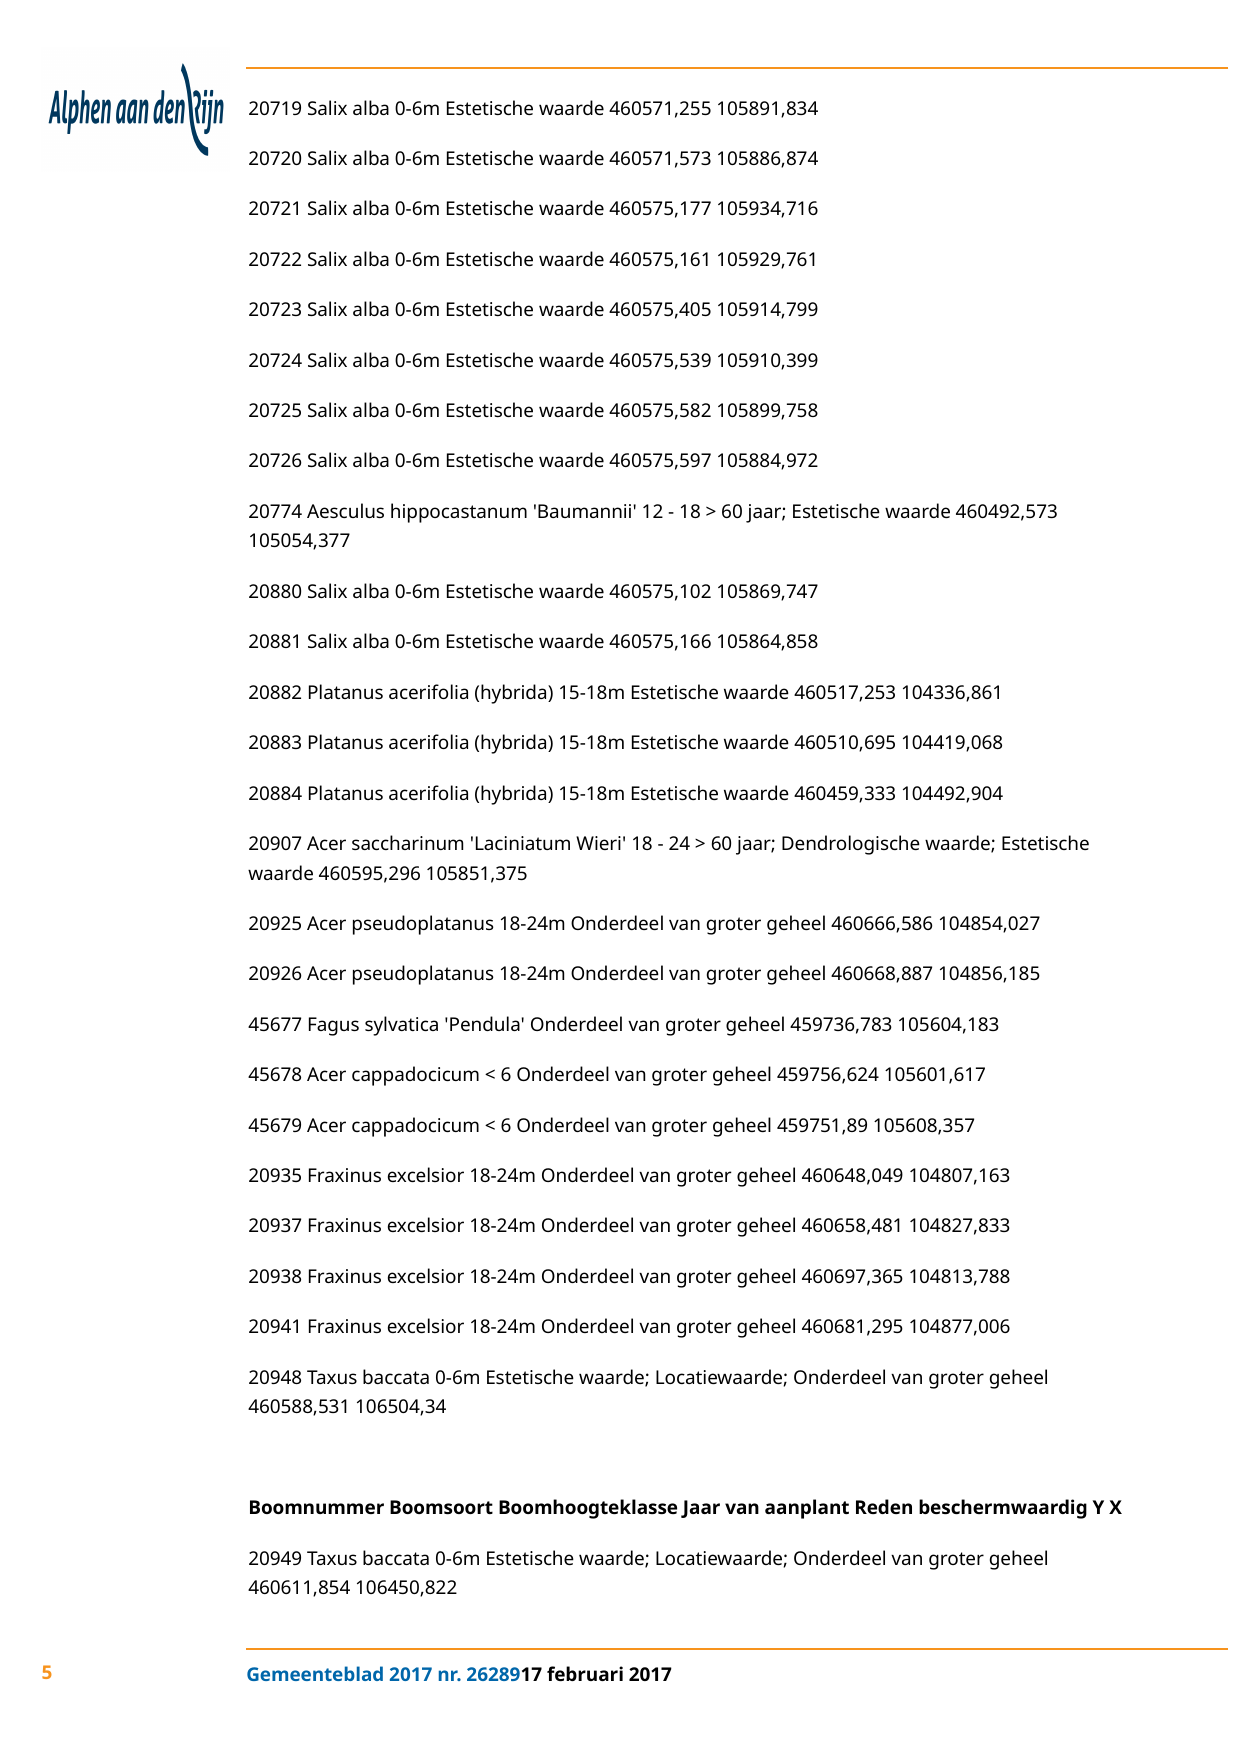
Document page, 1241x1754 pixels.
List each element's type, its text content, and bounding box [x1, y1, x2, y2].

text 20719 Salix alba 0-6m Estetische waarde 460571,255 105891,834 [248, 95, 1152, 121]
text 20884 Platanus acerifolia (hybrida) 15-18m Estetische waarde 460459,333 104492,904 [248, 780, 1152, 806]
text 20723 Salix alba 0-6m Estetische waarde 460575,405 105914,799 [248, 296, 1152, 322]
text 20925 Acer pseudoplatanus 18-24m Onderdeel van groter geheel 460666,586 104854,027 [248, 910, 1152, 936]
text 20881 Salix alba 0-6m Estetische waarde 460575,166 105864,858 [248, 628, 1152, 654]
text 20935 Fraxinus excelsior 18-24m Onderdeel van groter geheel 460648,049 104807,163 [248, 1162, 1152, 1188]
text 20722 Salix alba 0-6m Estetische waarde 460575,161 105929,761 [248, 246, 1152, 272]
text 45677 Fagus sylvatica 'Pendula' Onderdeel van groter geheel 459736,783 105604,183 [248, 1011, 1152, 1037]
text 20926 Acer pseudoplatanus 18-24m Onderdeel van groter geheel 460668,887 104856,185 [248, 961, 1152, 986]
text 20880 Salix alba 0-6m Estetische waarde 460575,102 105869,747 [248, 578, 1152, 604]
text 45679 Acer cappadocicum < 6 Onderdeel van groter geheel 459751,89 105608,357 [248, 1112, 1152, 1138]
text 20721 Salix alba 0-6m Estetische waarde 460575,177 105934,716 [248, 196, 1152, 221]
text Boomnummer Boomsoort Boomhoogteklasse Jaar van aanplant Reden beschermwaardig Y X [248, 1494, 1152, 1520]
text 20774 Aesculus hippocastanum 'Baumannii' 12 - 18 > 60 jaar; Estetische waarde 460492,573 105054,377 [248, 498, 1152, 553]
text 20883 Platanus acerifolia (hybrida) 15-18m Estetische waarde 460510,695 104419,068 [248, 729, 1152, 755]
text 20726 Salix alba 0-6m Estetische waarde 460575,597 105884,972 [248, 448, 1152, 473]
text 20724 Salix alba 0-6m Estetische waarde 460575,539 105910,399 [248, 347, 1152, 373]
text 45678 Acer cappadocicum < 6 Onderdeel van groter geheel 459756,624 105601,617 [248, 1061, 1152, 1087]
text 20882 Platanus acerifolia (hybrida) 15-18m Estetische waarde 460517,253 104336,861 [248, 679, 1152, 705]
text 20948 Taxus baccata 0-6m Estetische waarde; Locatiewaarde; Onderdeel van groter geheel 460588,531 106504,34 [248, 1364, 1152, 1419]
text 20720 Salix alba 0-6m Estetische waarde 460571,573 105886,874 [248, 145, 1152, 171]
text 20937 Fraxinus excelsior 18-24m Onderdeel van groter geheel 460658,481 104827,833 [248, 1213, 1152, 1238]
text 20941 Fraxinus excelsior 18-24m Onderdeel van groter geheel 460681,295 104877,006 [248, 1313, 1152, 1339]
text 20938 Fraxinus excelsior 18-24m Onderdeel van groter geheel 460697,365 104813,788 [248, 1263, 1152, 1289]
text 20725 Salix alba 0-6m Estetische waarde 460575,582 105899,758 [248, 397, 1152, 423]
text 20949 Taxus baccata 0-6m Estetische waarde; Locatiewaarde; Onderdeel van groter geheel 460611,854 106450,822 [248, 1545, 1152, 1600]
text 20907 Acer saccharinum 'Laciniatum Wieri' 18 - 24 > 60 jaar; Dendrologische waarde; Estetische waarde 460595,296 105851,375 [248, 830, 1152, 886]
picture [41, 47, 231, 172]
